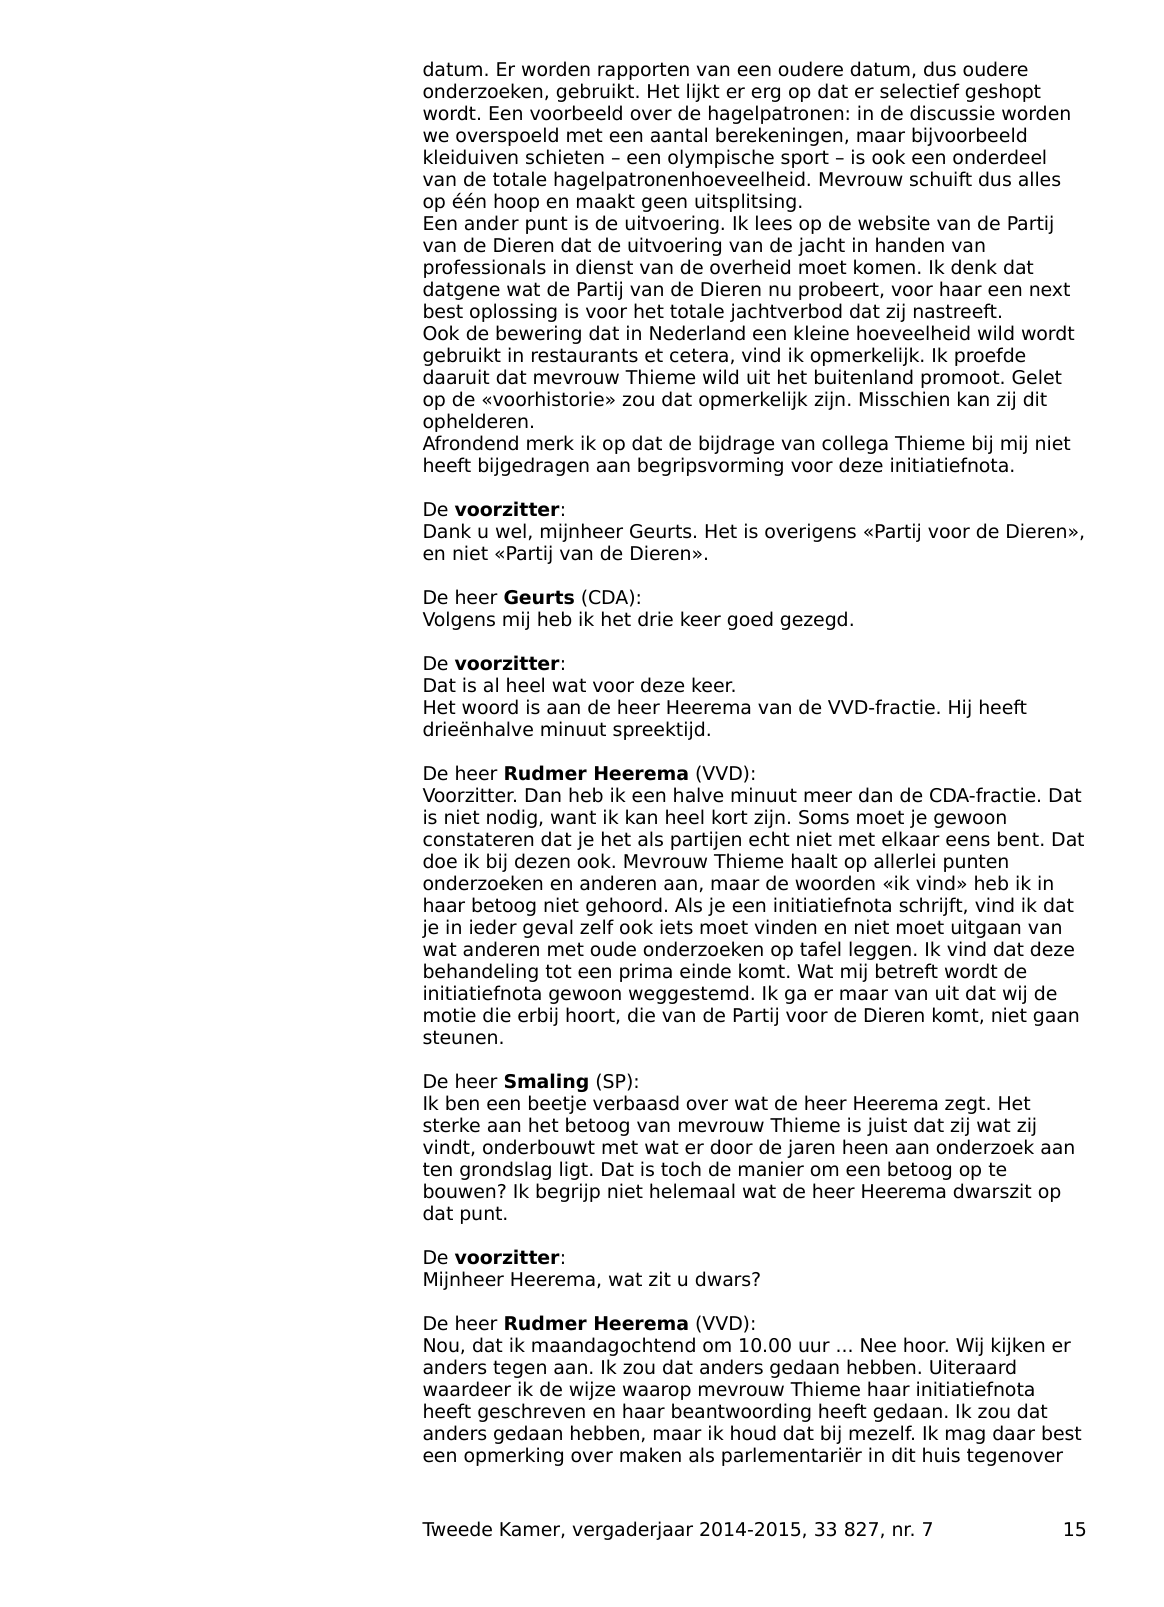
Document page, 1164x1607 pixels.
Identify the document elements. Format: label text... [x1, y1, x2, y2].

text Mijnheer Heerema, wat zit u dwars? [422, 1269, 1087, 1291]
text De heer Smaling (SP): [422, 1071, 1087, 1093]
text De voorzitter: [422, 653, 1087, 675]
text De heer Rudmer Heerema (VVD): [422, 1313, 1087, 1335]
text Nou, dat ik maandagochtend om 10.00 uur ... Nee hoor. Wij kijken er anders tegen aan. Ik zou dat anders gedaan hebben. Uiteraard waardeer ik de wijze waarop mevrouw Thieme haar initiatiefnota heeft geschreven en haar beantwoording heeft gedaan. Ik zou dat anders gedaan hebben, maar ik houd dat bij mezelf. Ik mag daar best een opmerking over maken als parlementariër in dit huis tegenover [422, 1335, 1087, 1467]
text Ik ben een beetje verbaasd over wat de heer Heerema zegt. Het sterke aan het betoog van mevrouw Thieme is juist dat zij wat zij vindt, onderbouwt met wat er door de jaren heen aan onderzoek aan ten grondslag ligt. Dat is toch de manier om een betoog op te bouwen? Ik begrijp niet helemaal wat de heer Heerema dwarszit op dat punt. [422, 1093, 1087, 1225]
text Afrondend merk ik op dat de bijdrage van collega Thieme bij mij niet heeft bijgedragen aan begripsvorming voor deze initiatiefnota. [422, 433, 1087, 477]
text Voorzitter. Dan heb ik een halve minuut meer dan de CDA-fractie. Dat is niet nodig, want ik kan heel kort zijn. Soms moet je gewoon constateren dat je het als partijen echt niet met elkaar eens bent. Dat doe ik bij dezen ook. Mevrouw Thieme haalt op allerlei punten onderzoeken en anderen aan, maar de woorden «ik vind» heb ik in haar betoog niet gehoord. Als je een initiatiefnota schrijft, vind ik dat je in ieder geval zelf ook iets moet vinden en niet moet uitgaan van wat anderen met oude onderzoeken op tafel leggen. Ik vind dat deze behandeling tot een prima einde komt. Wat mij betreft wordt de initiatiefnota gewoon weggestemd. Ik ga er maar van uit dat wij de motie die erbij hoort, die van de Partij voor de Dieren komt, niet gaan steunen. [422, 785, 1087, 1049]
text De voorzitter: [422, 1247, 1087, 1269]
text Dat is al heel wat voor deze keer. [422, 675, 1087, 697]
text Het woord is aan de heer Heerema van de VVD-fractie. Hij heeft drieënhalve minuut spreektijd. [422, 697, 1087, 741]
text Volgens mij heb ik het drie keer goed gezegd. [422, 609, 1087, 631]
text datum. Er worden rapporten van een oudere datum, dus oudere onderzoeken, gebruikt. Het lijkt er erg op dat er selectief geshopt wordt. Een voorbeeld over de hagelpatronen: in de discussie worden we overspoeld met een aantal berekeningen, maar bijvoorbeeld kleiduiven schieten – een olympische sport – is ook een onderdeel van de totale hagelpatronenhoeveelheid. Mevrouw schuift dus alles op één hoop en maakt geen uitsplitsing. [422, 59, 1087, 213]
text De heer Rudmer Heerema (VVD): [422, 763, 1087, 785]
text Dank u wel, mijnheer Geurts. Het is overigens «Partij voor de Dieren», en niet «Partij van de Dieren». [422, 521, 1087, 565]
text Een ander punt is de uitvoering. Ik lees op de website van de Partij van de Dieren dat de uitvoering van de jacht in handen van professionals in dienst van de overheid moet komen. Ik denk dat datgene wat de Partij van de Dieren nu probeert, voor haar een next best oplossing is voor het totale jachtverbod dat zij nastreeft. [422, 213, 1087, 323]
text De heer Geurts (CDA): [422, 587, 1087, 609]
text Ook de bewering dat in Nederland een kleine hoeveelheid wild wordt gebruikt in restaurants et cetera, vind ik opmerkelijk. Ik proefde daaruit dat mevrouw Thieme wild uit het buitenland promoot. Gelet op de «voorhistorie» zou dat opmerkelijk zijn. Misschien kan zij dit ophelderen. [422, 323, 1087, 433]
text De voorzitter: [422, 499, 1087, 521]
